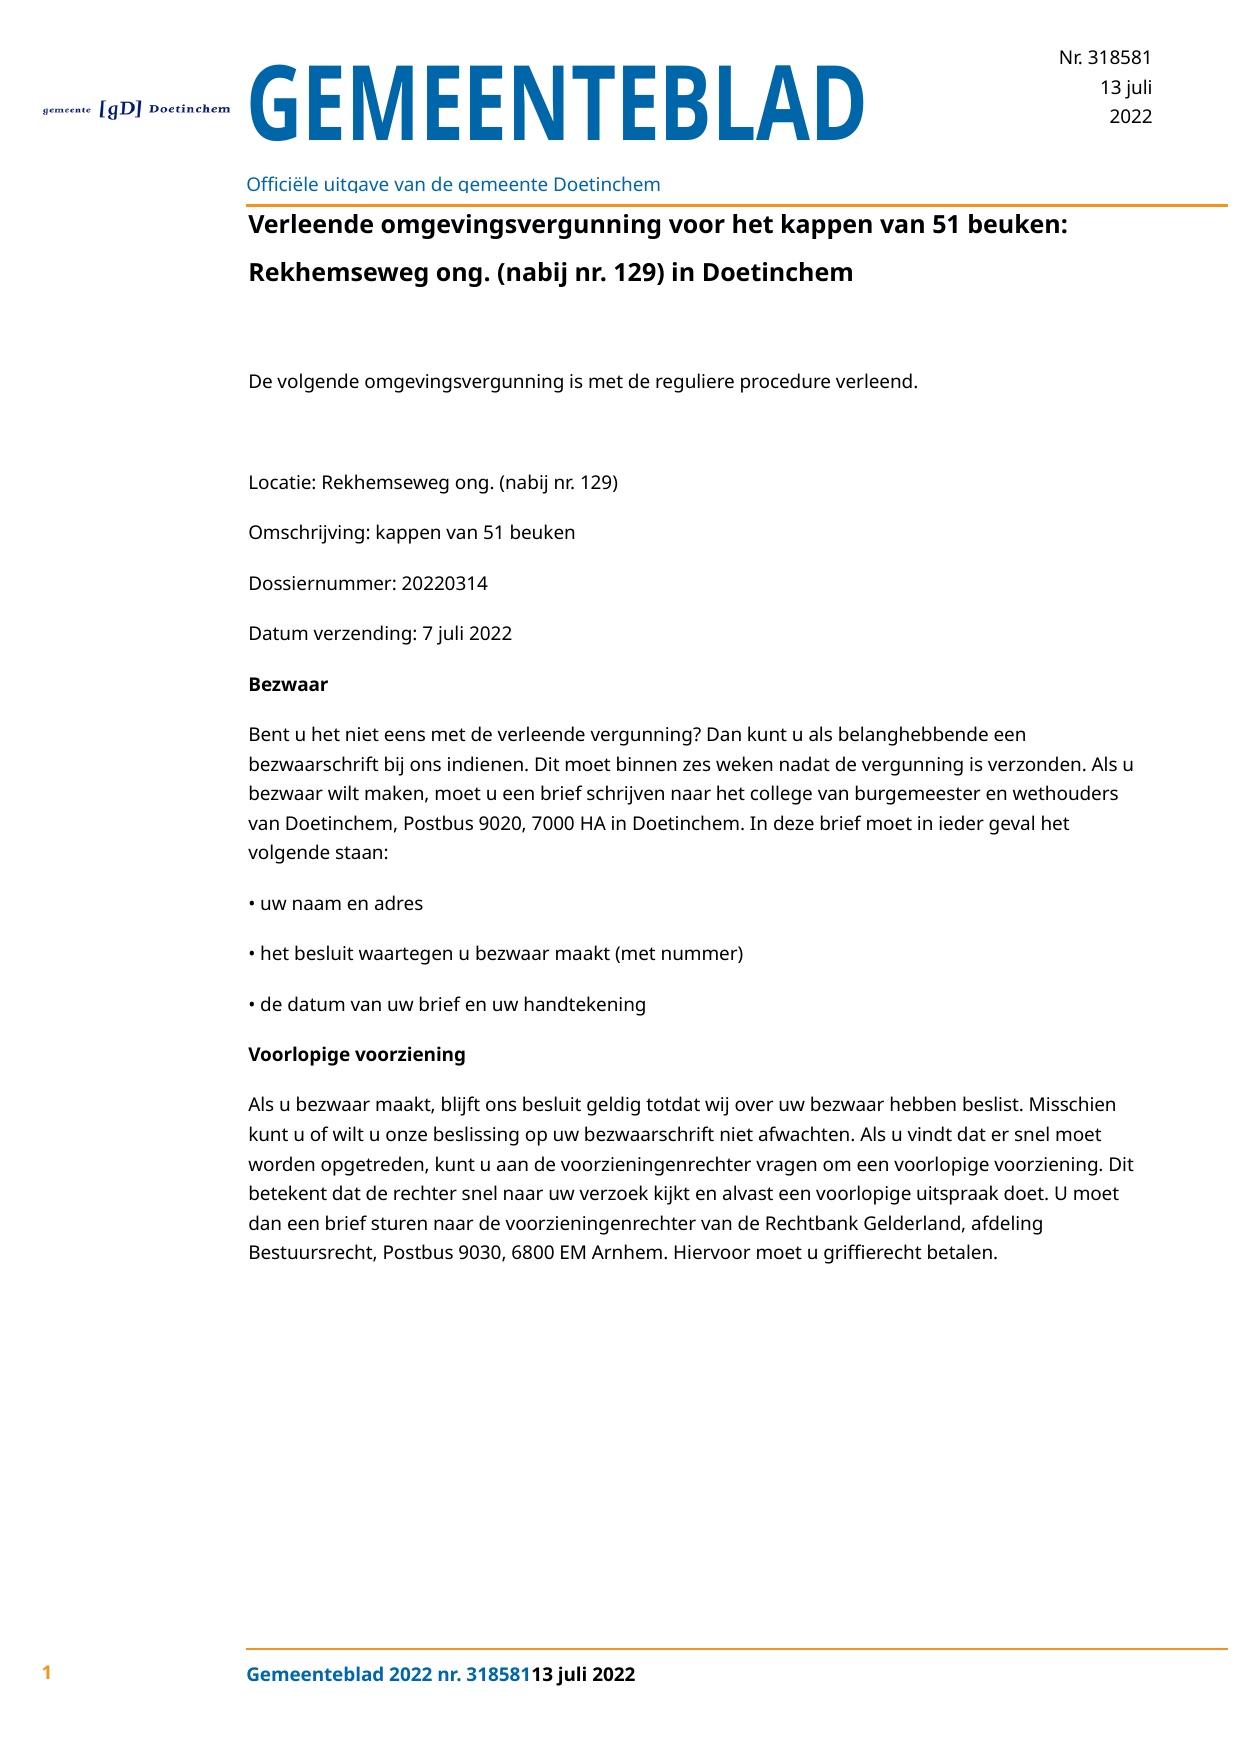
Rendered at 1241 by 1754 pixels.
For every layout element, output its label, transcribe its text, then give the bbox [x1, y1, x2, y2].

text Voorlopige voorziening [248, 1041, 1152, 1067]
text • het besluit waartegen u bezwaar maakt (met nummer) [248, 940, 1152, 966]
text • uw naam en adres [248, 890, 1152, 916]
text Dossiernummer: 20220314 [248, 570, 1152, 596]
text Bezwaar [248, 671, 1152, 697]
text Omschrijving: kappen van 51 beuken [248, 519, 1152, 545]
picture [41, 47, 231, 172]
text Datum verzending: 7 juli 2022 [248, 620, 1152, 646]
text De volgende omgevingsvergunning is met de reguliere procedure verleend. [248, 368, 1152, 394]
text Verleende omgevingsvergunning voor het kappen van 51 beuken: Rekhemseweg ong. (nabij nr. 129) in Doetinchem [248, 207, 1152, 288]
text Bent u het niet eens met de verleende vergunning? Dan kunt u als belanghebbende een bezwaarschrift bij ons indienen. Dit moet binnen zes weken nadat de vergunning is verzonden. Als u bezwaar wilt maken, moet u een brief schrijven naar het college van burgemeester en wethouders van Doetinchem, Postbus 9020, 7000 HA in Doetinchem. In deze brief moet in ieder geval het volgende staan: [248, 721, 1152, 865]
text Als u bezwaar maakt, blijft ons besluit geldig totdat wij over uw bezwaar hebben beslist. Misschien kunt u of wilt u onze beslissing op uw bezwaarschrift niet afwachten. Als u vindt dat er snel moet worden opgetreden, kunt u aan de voorzieningenrechter vragen om een voorlopige voorziening. Dit betekent dat de rechter snel naar uw verzoek kijkt en alvast een voorlopige uitspraak doet. U moet dan een brief sturen naar de voorzieningenrechter van de Rechtbank Gelderland, afdeling Bestuursrecht, Postbus 9030, 6800 EM Arnhem. Hiervoor moet u griffierecht betalen. [248, 1092, 1152, 1265]
text Locatie: Rekhemseweg ong. (nabij nr. 129) [248, 469, 1152, 495]
text • de datum van uw brief en uw handtekening [248, 991, 1152, 1017]
